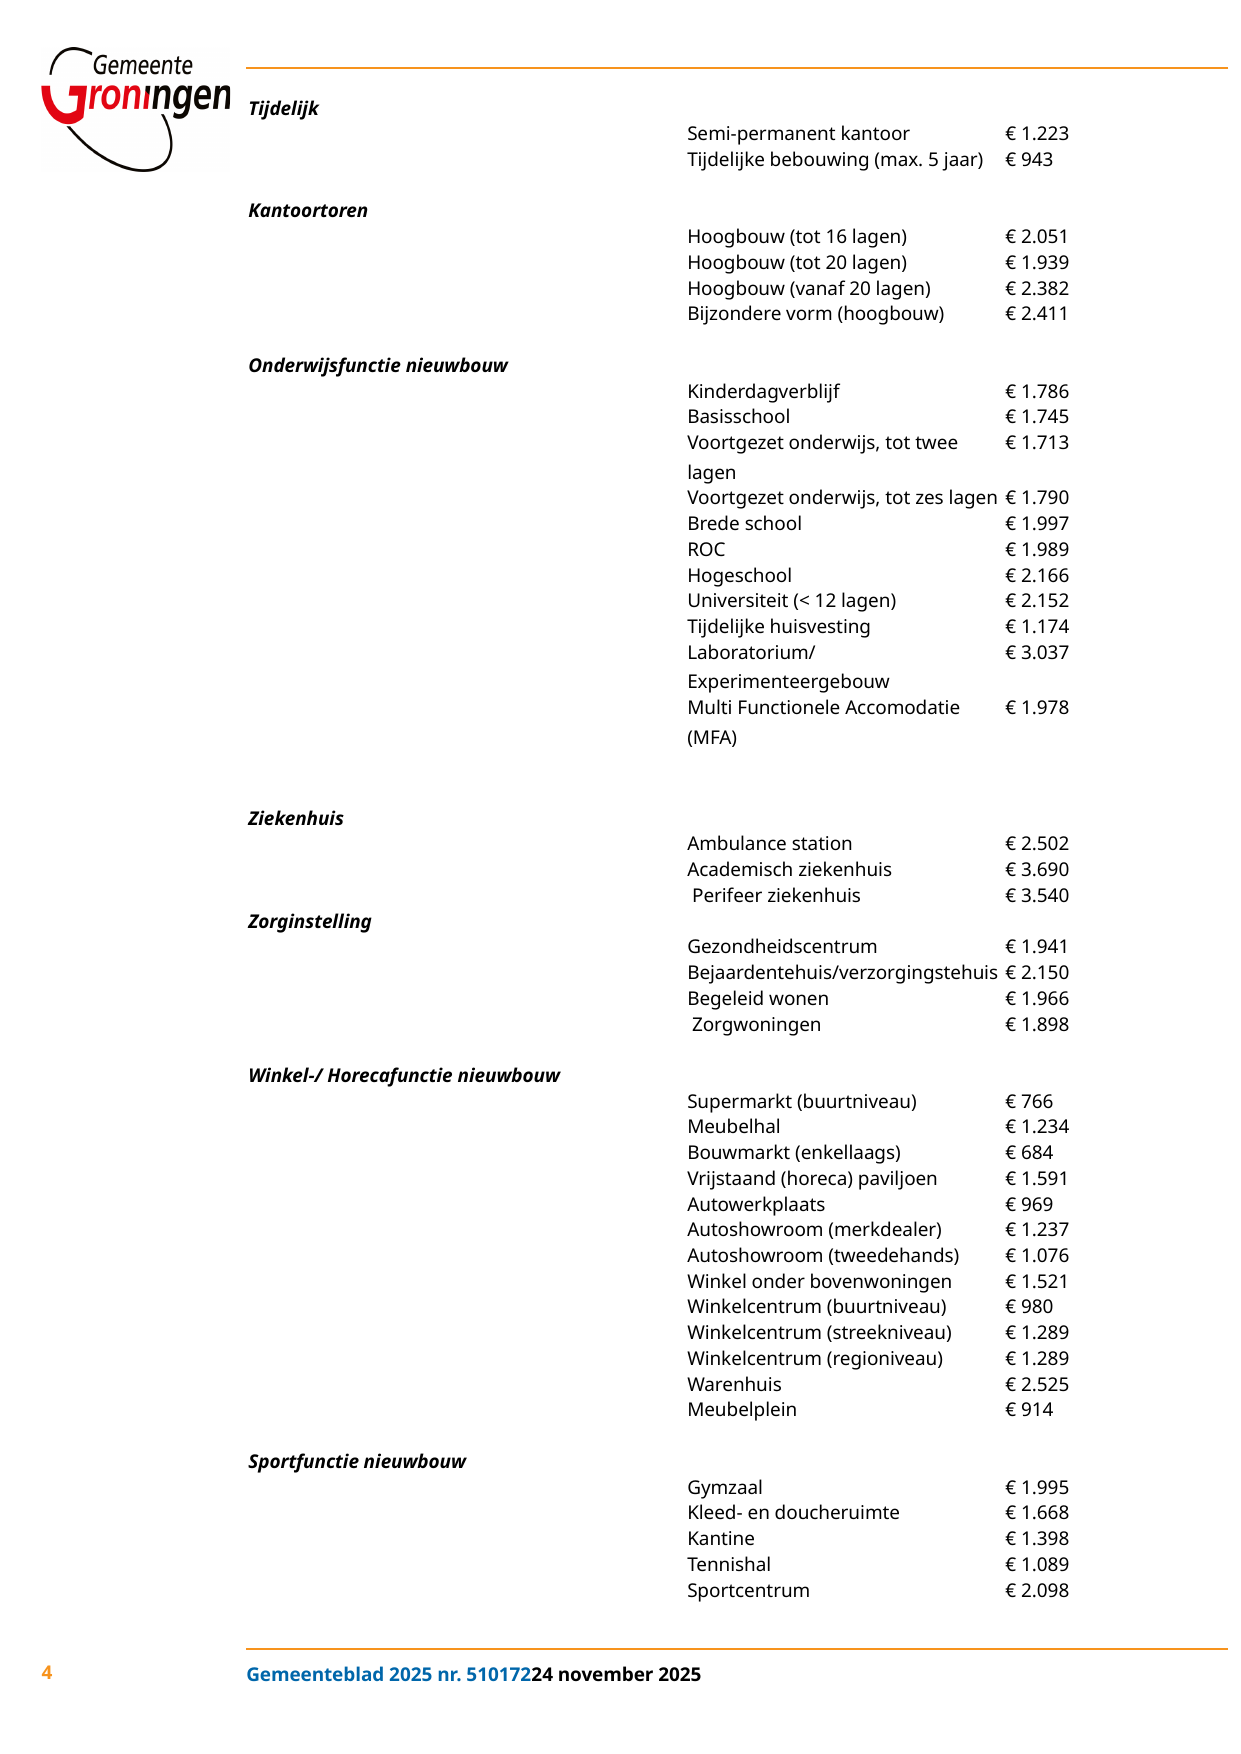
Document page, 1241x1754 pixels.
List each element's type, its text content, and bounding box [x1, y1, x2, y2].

table_cell [687, 95, 1005, 121]
table_cell Basisschool [687, 404, 1005, 429]
table_cell € 1.997 [1005, 510, 1152, 536]
table_cell € 2.166 [1005, 562, 1152, 587]
picture [41, 47, 231, 172]
table_cell Onderwijsfunctie nieuwbouw [248, 352, 687, 378]
table_cell [687, 1036, 1005, 1062]
table_cell € 1.668 [1005, 1500, 1152, 1525]
table_cell € 943 [1005, 146, 1152, 172]
table_cell [1005, 908, 1152, 933]
table_cell Meubelhal [687, 1114, 1005, 1139]
table_cell Laboratorium/ Experimenteergebouw [687, 639, 1005, 694]
table_cell € 1.786 [1005, 378, 1152, 403]
table_cell € 684 [1005, 1139, 1152, 1165]
table_cell Perifeer ziekenhuis [687, 882, 1005, 908]
table_cell € 1.289 [1005, 1320, 1152, 1345]
table_cell [248, 934, 687, 959]
table_cell Academisch ziekenhuis [687, 856, 1005, 882]
table_cell Warenhuis [687, 1371, 1005, 1397]
table_cell [248, 1500, 687, 1525]
table_cell [687, 908, 1005, 933]
table_cell Zorginstelling [248, 908, 687, 933]
table_cell Ambulance station [687, 831, 1005, 856]
table_cell € 2.525 [1005, 1371, 1152, 1397]
table_cell € 3.540 [1005, 882, 1152, 908]
table_cell € 1.289 [1005, 1345, 1152, 1371]
table_cell [248, 1114, 687, 1139]
table_cell € 1.941 [1005, 934, 1152, 959]
table_cell Hoogbouw (tot 20 lagen) [687, 249, 1005, 275]
table_cell [248, 429, 687, 484]
table_cell Winkel onder bovenwoningen [687, 1268, 1005, 1294]
table_cell [248, 985, 687, 1011]
table_cell [248, 404, 687, 429]
table_cell [1005, 172, 1152, 198]
table_cell [248, 588, 687, 613]
table_cell € 1.089 [1005, 1551, 1152, 1577]
table_cell Zorgwoningen [687, 1011, 1005, 1036]
table_cell Winkelcentrum (regioniveau) [687, 1345, 1005, 1371]
table_cell [248, 146, 687, 172]
table_cell € 1.995 [1005, 1474, 1152, 1499]
table_cell € 3.690 [1005, 856, 1152, 882]
table_cell Meubelplein [687, 1397, 1005, 1422]
table_cell Hogeschool [687, 562, 1005, 587]
table_cell [248, 1397, 687, 1422]
table_cell € 1.591 [1005, 1165, 1152, 1191]
table_cell Tijdelijke huisvesting [687, 613, 1005, 639]
table_cell € 2.502 [1005, 831, 1152, 856]
table_cell [248, 326, 687, 352]
table_cell Autowerkplaats [687, 1191, 1005, 1217]
table_cell [248, 1371, 687, 1397]
table_cell [248, 1577, 687, 1602]
table_cell [248, 831, 687, 856]
table_cell [687, 172, 1005, 198]
table_cell Ziekenhuis [248, 805, 687, 831]
table_cell Sportcentrum [687, 1577, 1005, 1602]
table_cell € 1.234 [1005, 1114, 1152, 1139]
table_cell Gezondheidscentrum [687, 934, 1005, 959]
table_cell [248, 750, 687, 805]
table_cell [1005, 1448, 1152, 1474]
table_cell [1005, 750, 1152, 805]
table_cell [248, 1165, 687, 1191]
table_cell [248, 510, 687, 536]
table_cell € 1.989 [1005, 536, 1152, 562]
table_cell [248, 378, 687, 403]
table_cell [248, 1268, 687, 1294]
table_cell [1005, 352, 1152, 378]
table_cell [1005, 1036, 1152, 1062]
table_cell Kantoortoren [248, 198, 687, 223]
table_cell € 1.174 [1005, 613, 1152, 639]
table_cell [248, 694, 687, 749]
table_cell € 1.978 [1005, 694, 1152, 749]
table_cell € 1.521 [1005, 1268, 1152, 1294]
table_cell [1005, 198, 1152, 223]
table_cell Autoshowroom (merkdealer) [687, 1217, 1005, 1242]
table_cell Multi Functionele Accomodatie (MFA) [687, 694, 1005, 749]
table_cell [248, 856, 687, 882]
table_cell [248, 639, 687, 694]
table_cell € 914 [1005, 1397, 1152, 1422]
table_cell [248, 1525, 687, 1551]
table_cell € 2.098 [1005, 1577, 1152, 1602]
table_cell Kinderdagverblijf [687, 378, 1005, 403]
table_cell [248, 959, 687, 985]
table_cell € 2.150 [1005, 959, 1152, 985]
table_cell [248, 1011, 687, 1036]
table_cell Sportfunctie nieuwbouw [248, 1448, 687, 1474]
table_cell [248, 1345, 687, 1371]
table_cell [248, 613, 687, 639]
table_cell Semi-permanent kantoor [687, 121, 1005, 146]
table_cell ROC [687, 536, 1005, 562]
table_cell [248, 562, 687, 587]
table_cell [1005, 1423, 1152, 1448]
table_cell [687, 805, 1005, 831]
table_cell [248, 1217, 687, 1242]
table_cell € 2.051 [1005, 224, 1152, 249]
table_cell Hoogbouw (vanaf 20 lagen) [687, 275, 1005, 301]
table_cell Kantine [687, 1525, 1005, 1551]
table_cell [1005, 326, 1152, 352]
table_cell € 2.382 [1005, 275, 1152, 301]
table_cell [687, 1062, 1005, 1088]
table_cell Winkel-/ Horecafunctie nieuwbouw [248, 1062, 687, 1088]
table_cell Brede school [687, 510, 1005, 536]
table_cell [1005, 805, 1152, 831]
table_cell Tijdelijk [248, 95, 687, 121]
table_cell [687, 198, 1005, 223]
table_cell Winkelcentrum (buurtniveau) [687, 1294, 1005, 1319]
table_cell [1005, 1062, 1152, 1088]
table_cell Begeleid wonen [687, 985, 1005, 1011]
table_cell € 1.237 [1005, 1217, 1152, 1242]
table_cell [248, 172, 687, 198]
table_cell [248, 301, 687, 326]
table_cell Autoshowroom (tweedehands) [687, 1242, 1005, 1268]
table_cell [248, 882, 687, 908]
table_cell [248, 1191, 687, 1217]
table_cell Voortgezet onderwijs, tot twee lagen [687, 429, 1005, 484]
table_cell Bouwmarkt (enkellaags) [687, 1139, 1005, 1165]
table_cell Hoogbouw (tot 16 lagen) [687, 224, 1005, 249]
table_cell € 1.223 [1005, 121, 1152, 146]
table_cell € 1.790 [1005, 485, 1152, 510]
table_cell [687, 1423, 1005, 1448]
table_cell [1005, 95, 1152, 121]
table_cell [248, 1139, 687, 1165]
table_cell € 2.152 [1005, 588, 1152, 613]
table_cell [248, 1423, 687, 1448]
table_cell [248, 275, 687, 301]
table_cell € 2.411 [1005, 301, 1152, 326]
table_cell Gymzaal [687, 1474, 1005, 1499]
table_cell [687, 352, 1005, 378]
table_cell [248, 1474, 687, 1499]
table_cell Kleed- en doucheruimte [687, 1500, 1005, 1525]
table_cell € 766 [1005, 1088, 1152, 1114]
table_cell € 1.745 [1005, 404, 1152, 429]
table_cell [248, 249, 687, 275]
table_cell [248, 1088, 687, 1114]
table_cell € 1.939 [1005, 249, 1152, 275]
table_cell [687, 750, 1005, 805]
table_cell [248, 1551, 687, 1577]
table_cell Voortgezet onderwijs, tot zes lagen [687, 485, 1005, 510]
table_cell Bijzondere vorm (hoogbouw) [687, 301, 1005, 326]
table_cell [248, 485, 687, 510]
table_cell [248, 1036, 687, 1062]
table_cell Bejaardentehuis/verzorgingstehuis [687, 959, 1005, 985]
table_cell [248, 121, 687, 146]
table_cell [248, 536, 687, 562]
table_cell Vrijstaand (horeca) paviljoen [687, 1165, 1005, 1191]
table_cell € 969 [1005, 1191, 1152, 1217]
table_cell € 1.713 [1005, 429, 1152, 484]
table_cell € 3.037 [1005, 639, 1152, 694]
table_cell Universiteit (< 12 lagen) [687, 588, 1005, 613]
table_cell Tijdelijke bebouwing (max. 5 jaar) [687, 146, 1005, 172]
table_cell [248, 224, 687, 249]
table_cell € 1.898 [1005, 1011, 1152, 1036]
table_cell [687, 1448, 1005, 1474]
table_cell [248, 1320, 687, 1345]
table_cell [248, 1242, 687, 1268]
table_cell Tennishal [687, 1551, 1005, 1577]
table_cell € 980 [1005, 1294, 1152, 1319]
table_cell [687, 326, 1005, 352]
table_cell € 1.398 [1005, 1525, 1152, 1551]
table_cell [248, 1294, 687, 1319]
table_cell € 1.076 [1005, 1242, 1152, 1268]
table_cell Supermarkt (buurtniveau) [687, 1088, 1005, 1114]
table_cell € 1.966 [1005, 985, 1152, 1011]
table_cell Winkelcentrum (streekniveau) [687, 1320, 1005, 1345]
